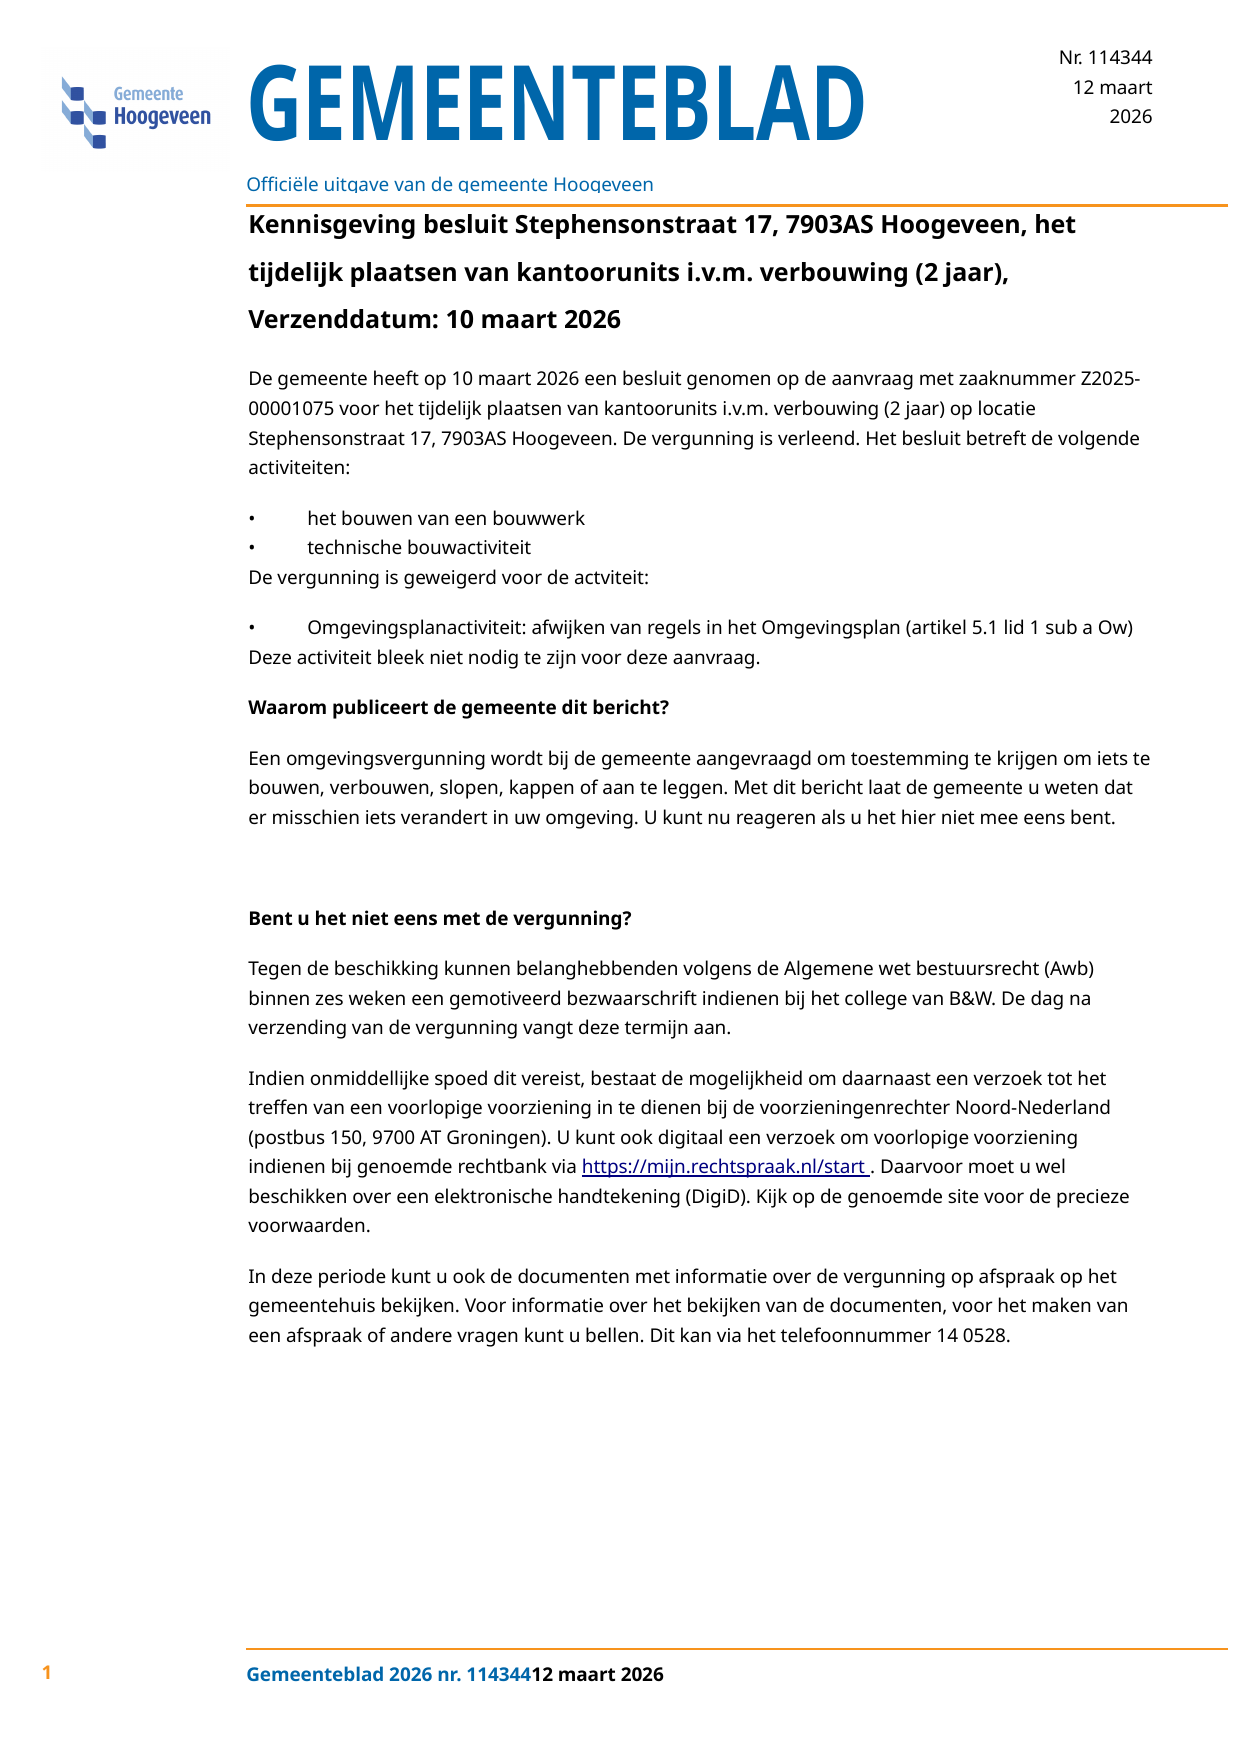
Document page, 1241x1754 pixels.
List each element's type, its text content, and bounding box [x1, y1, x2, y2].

text De vergunning is geweigerd voor de actviteit: [248, 564, 1152, 589]
text De gemeente heeft op 10 maart 2026 een besluit genomen op de aanvraag met zaaknummer Z2025-00001075 voor het tijdelijk plaatsen van kantoorunits i.v.m. verbouwing (2 jaar) op locatie Stephensonstraat 17, 7903AS Hoogeveen. De vergunning is verleend. Het besluit betreft de volgende activiteiten: [248, 366, 1152, 480]
text Waarom publiceert de gemeente dit bericht? [248, 694, 1152, 720]
picture [41, 47, 231, 172]
text Een omgevingsvergunning wordt bij de gemeente aangevraagd om toestemming te krijgen om iets te bouwen, verbouwen, slopen, kappen of aan te leggen. Met dit bericht laat de gemeente u weten dat er misschien iets verandert in uw omgeving. U kunt nu reageren als u het hier niet mee eens bent. [248, 745, 1152, 829]
list technische bouwactiviteit [248, 534, 1152, 560]
text Indien onmiddellijke spoed dit vereist, bestaat de mogelijkheid om daarnaast een verzoek tot het treffen van een voorlopige voorziening in te dienen bij de voorzieningenrechter Noord-Nederland (postbus 150, 9700 AT Groningen). U kunt ook digitaal een verzoek om voorlopige voorziening indienen bij genoemde rechtbank via https://mijn.rechtspraak.nl/start . Daarvoor moet u wel beschikken over een elektronische handtekening (DigiD). Kijk op de genoemde site voor de precieze voorwaarden. [248, 1065, 1152, 1238]
text Tegen de beschikking kunnen belanghebbenden volgens de Algemene wet bestuursrecht (Awb) binnen zes weken een gemotiveerd bezwaarschrift indienen bij het college van B&W. De dag na verzending van de vergunning vangt deze termijn aan. [248, 955, 1152, 1040]
list Omgevingsplanactiviteit: afwijken van regels in het Omgevingsplan (artikel 5.1 lid 1 sub a Ow) [248, 614, 1152, 640]
text In deze periode kunt u ook de documenten met informatie over de vergunning op afspraak op het gemeentehuis bekijken. Voor informatie over het bekijken van de documenten, voor het maken van een afspraak of andere vragen kunt u bellen. Dit kan via het telefoonnummer 14 0528. [248, 1263, 1152, 1348]
text Bent u het niet eens met de vergunning? [248, 905, 1152, 930]
text Deze activiteit bleek niet nodig te zijn voor deze aanvraag. [248, 644, 1152, 669]
text Kennisgeving besluit Stephensonstraat 17, 7903AS Hoogeveen, het tijdelijk plaatsen van kantoorunits i.v.m. verbouwing (2 jaar), Verzenddatum: 10 maart 2026 [248, 207, 1152, 336]
list het bouwen van een bouwwerk [248, 505, 1152, 530]
